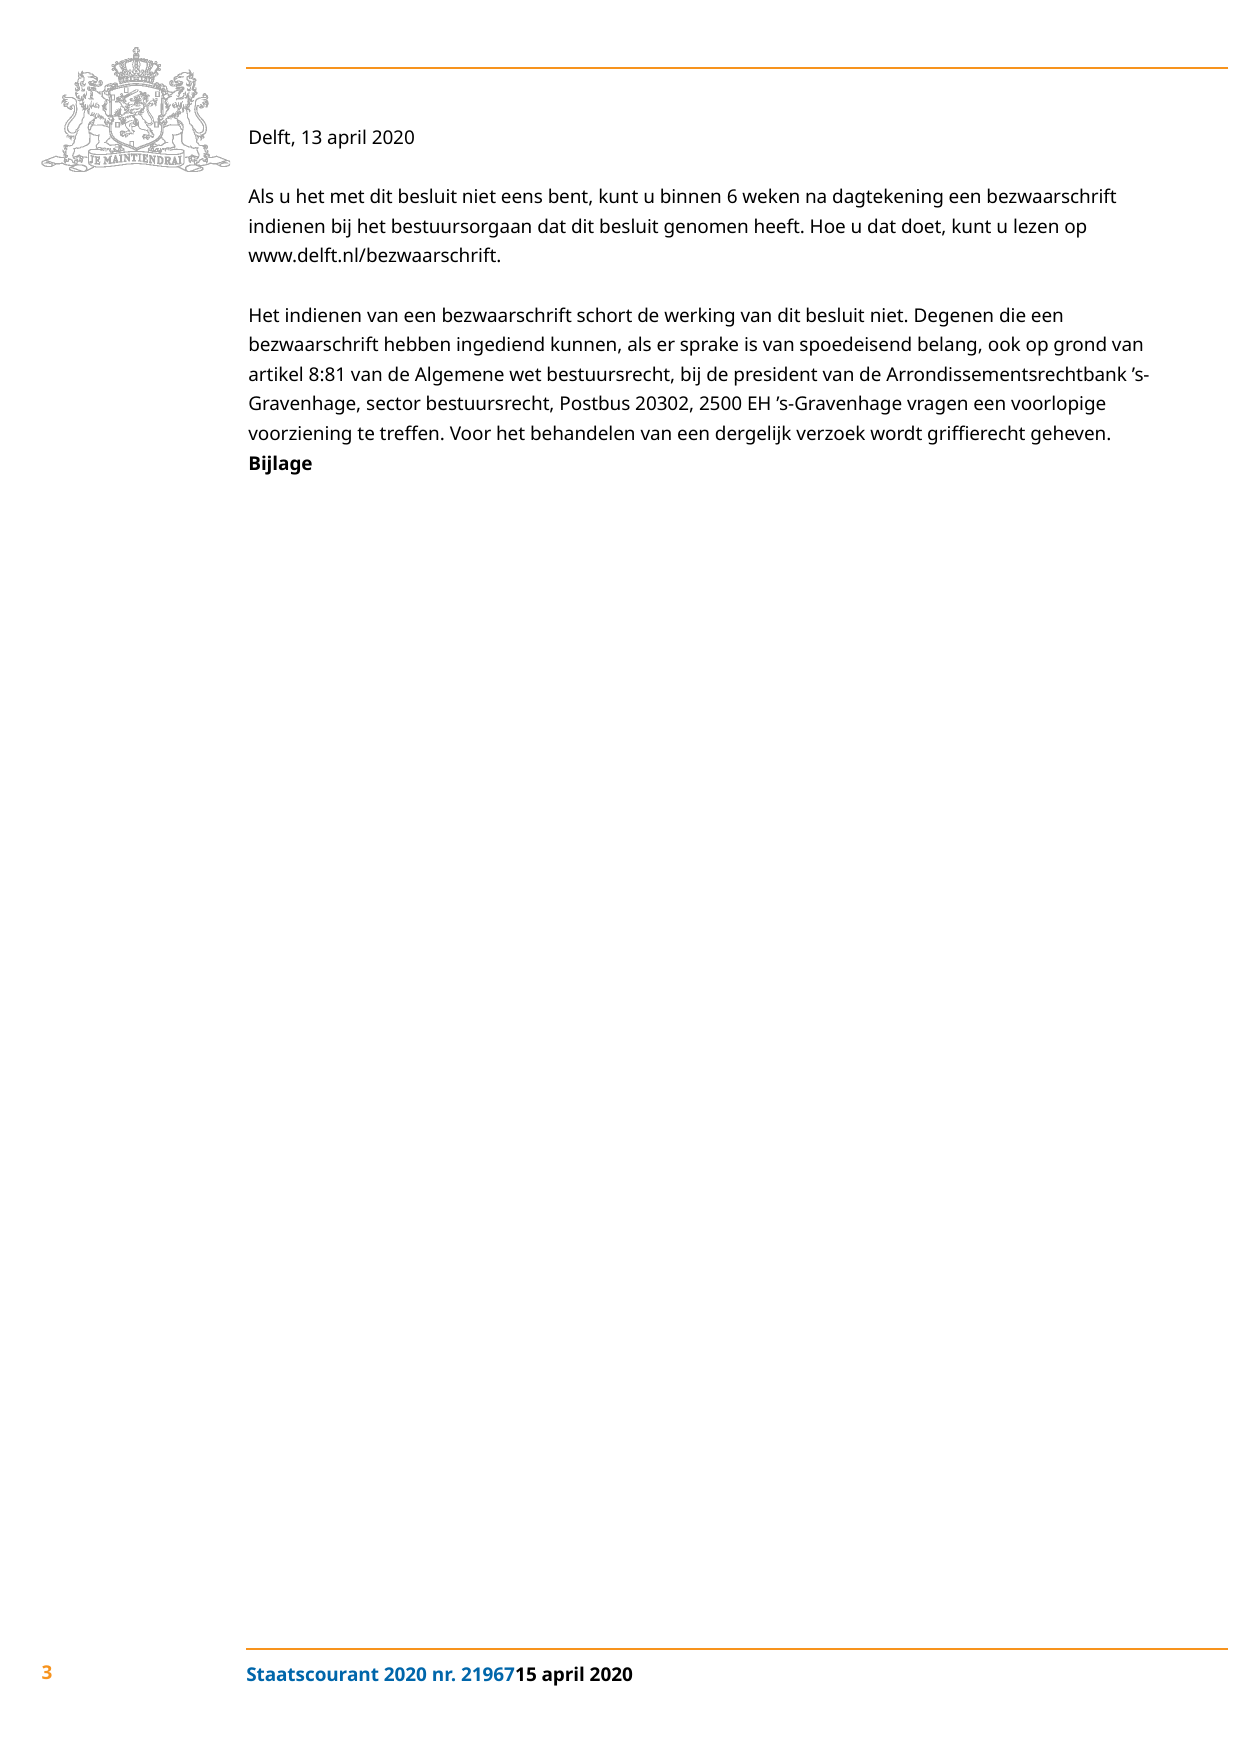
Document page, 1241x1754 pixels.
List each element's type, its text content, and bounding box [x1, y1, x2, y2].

picture [41, 47, 231, 172]
text Als u het met dit besluit niet eens bent, kunt u binnen 6 weken na dagtekening een bezwaarschrift indienen bij het bestuursorgaan dat dit besluit genomen heeft. Hoe u dat doet, kunt u lezen op www.delft.nl/bezwaarschrift. [248, 183, 1152, 268]
text Delft, 13 april 2020 [248, 124, 1152, 150]
text Bijlage [248, 450, 1152, 476]
text Het indienen van een bezwaarschrift schort de werking van dit besluit niet. Degenen die een bezwaarschrift hebben ingediend kunnen, als er sprake is van spoedeisend belang, ook op grond van artikel 8:81 van de Algemene wet bestuursrecht, bij de president van de Arrondissementsrechtbank ’s-Gravenhage, sector bestuursrecht, Postbus 20302, 2500 EH ’s-Gravenhage vragen een voorlopige voorziening te treffen. Voor het behandelen van een dergelijk verzoek wordt griffierecht geheven. [248, 302, 1152, 446]
